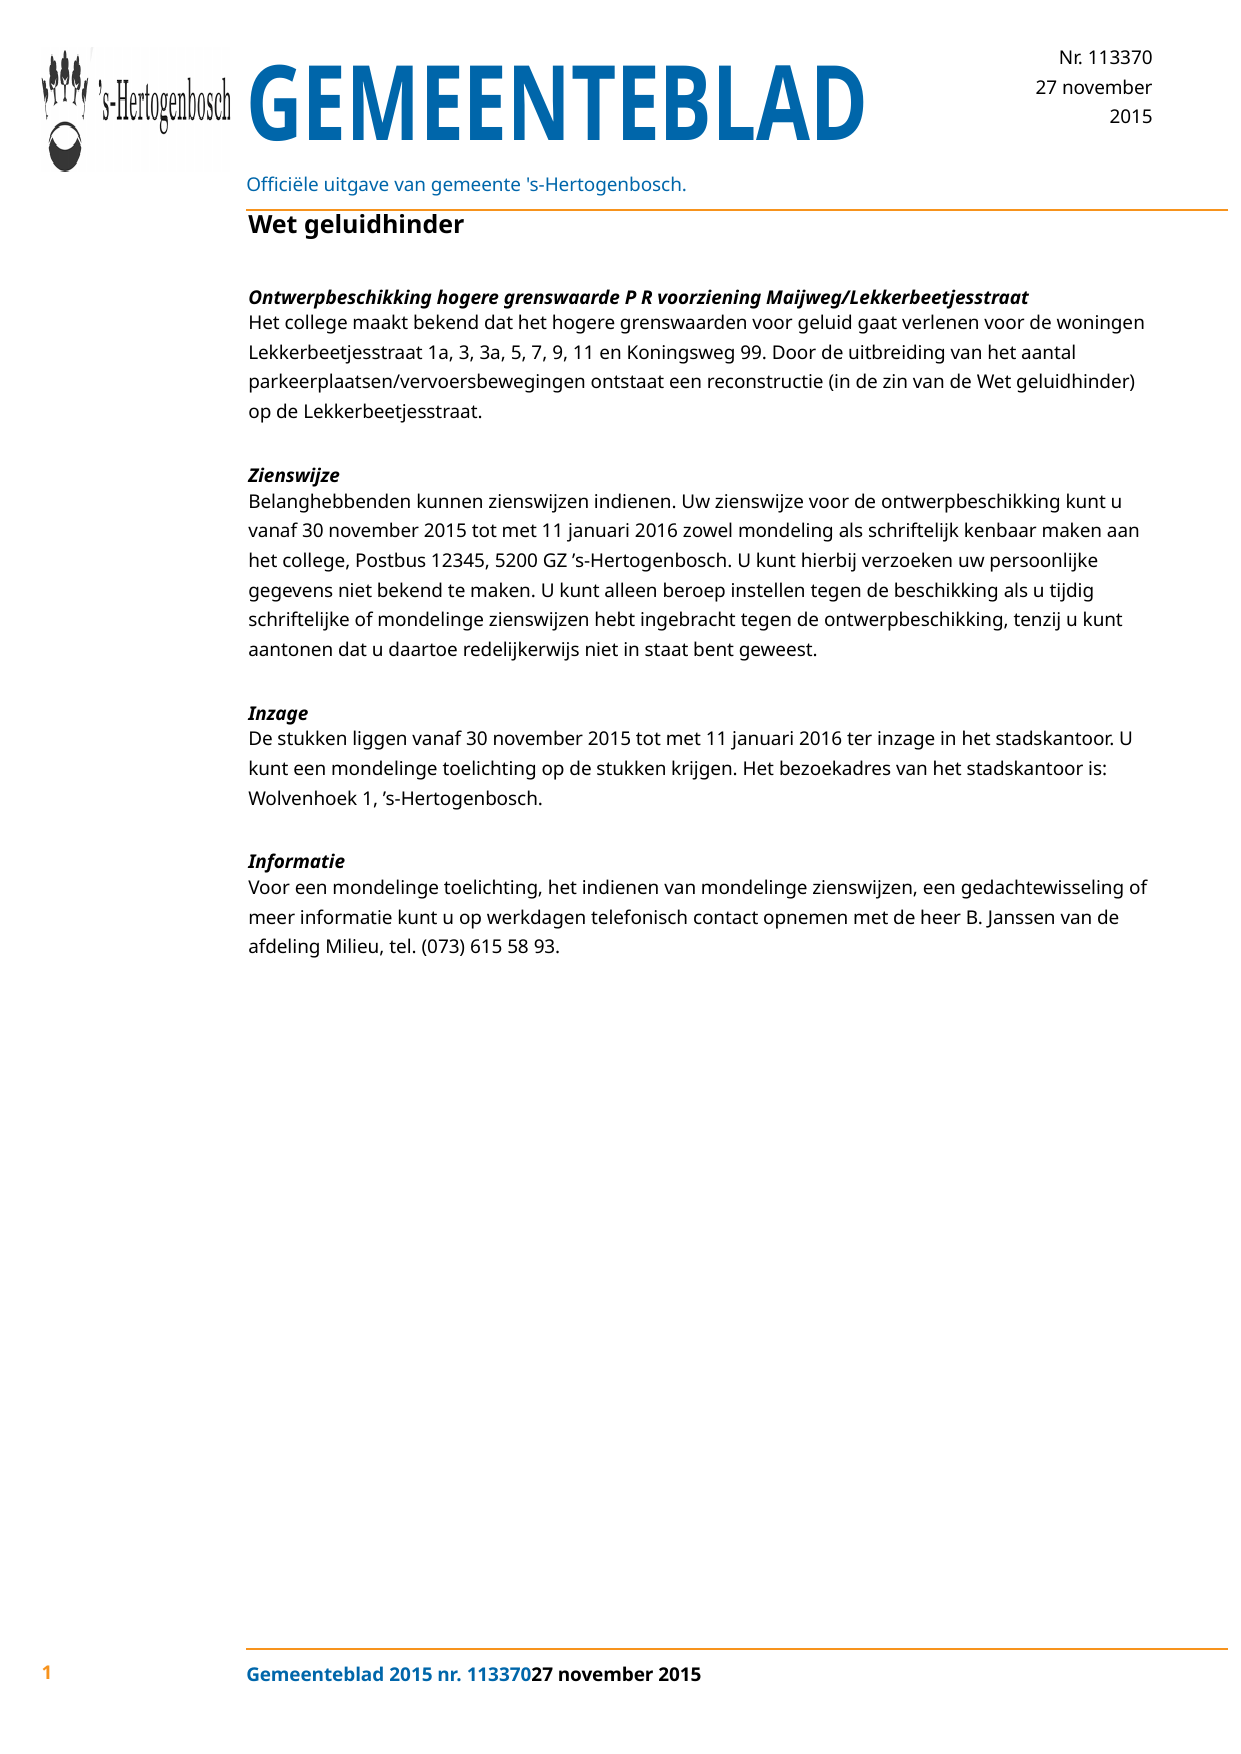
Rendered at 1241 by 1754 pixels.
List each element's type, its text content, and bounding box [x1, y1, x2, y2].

text Voor een mondelinge toelichting, het indienen van mondelinge zienswijzen, een gedachtewisseling of meer informatie kunt u op werkdagen telefonisch contact opnemen met de heer B. Janssen van de afdeling Milieu, tel. (073) 615 58 93. [248, 874, 1152, 959]
text Wet geluidhinder [248, 211, 1152, 241]
text Informatie [248, 849, 1152, 874]
text Inzage [248, 700, 1152, 726]
text Het college maakt bekend dat het hogere grenswaarden voor geluid gaat verlenen voor de woningen Lekkerbeetjesstraat 1a, 3, 3a, 5, 7, 9, 11 en Koningsweg 99. Door de uitbreiding van het aantal parkeerplaatsen/vervoersbewegingen ontstaat een reconstructie (in de zin van de Wet geluidhinder) op de Lekkerbeetjesstraat. [248, 309, 1152, 424]
picture [41, 47, 231, 172]
text Ontwerpbeschikking hogere grenswaarde P R voorziening Maijweg/Lekkerbeetjesstraat [248, 284, 1152, 309]
text Zienswijze [248, 462, 1152, 488]
text Belanghebbenden kunnen zienswijzen indienen. Uw zienswijze voor de ontwerpbeschikking kunt u vanaf 30 november 2015 tot met 11 januari 2016 zowel mondeling als schriftelijk kenbaar maken aan het college, Postbus 12345, 5200 GZ ’s-Hertogenbosch. U kunt hierbij verzoeken uw persoonlijke gegevens niet bekend te maken. U kunt alleen beroep instellen tegen de beschikking als u tijdig schriftelijke of mondelinge zienswijzen hebt ingebracht tegen de ontwerpbeschikking, tenzij u kunt aantonen dat u daartoe redelijkerwijs niet in staat bent geweest. [248, 488, 1152, 662]
text De stukken liggen vanaf 30 november 2015 tot met 11 januari 2016 ter inzage in het stadskantoor. U kunt een mondelinge toelichting op de stukken krijgen. Het bezoekadres van het stadskantoor is: Wolvenhoek 1, ’s-Hertogenbosch. [248, 726, 1152, 811]
